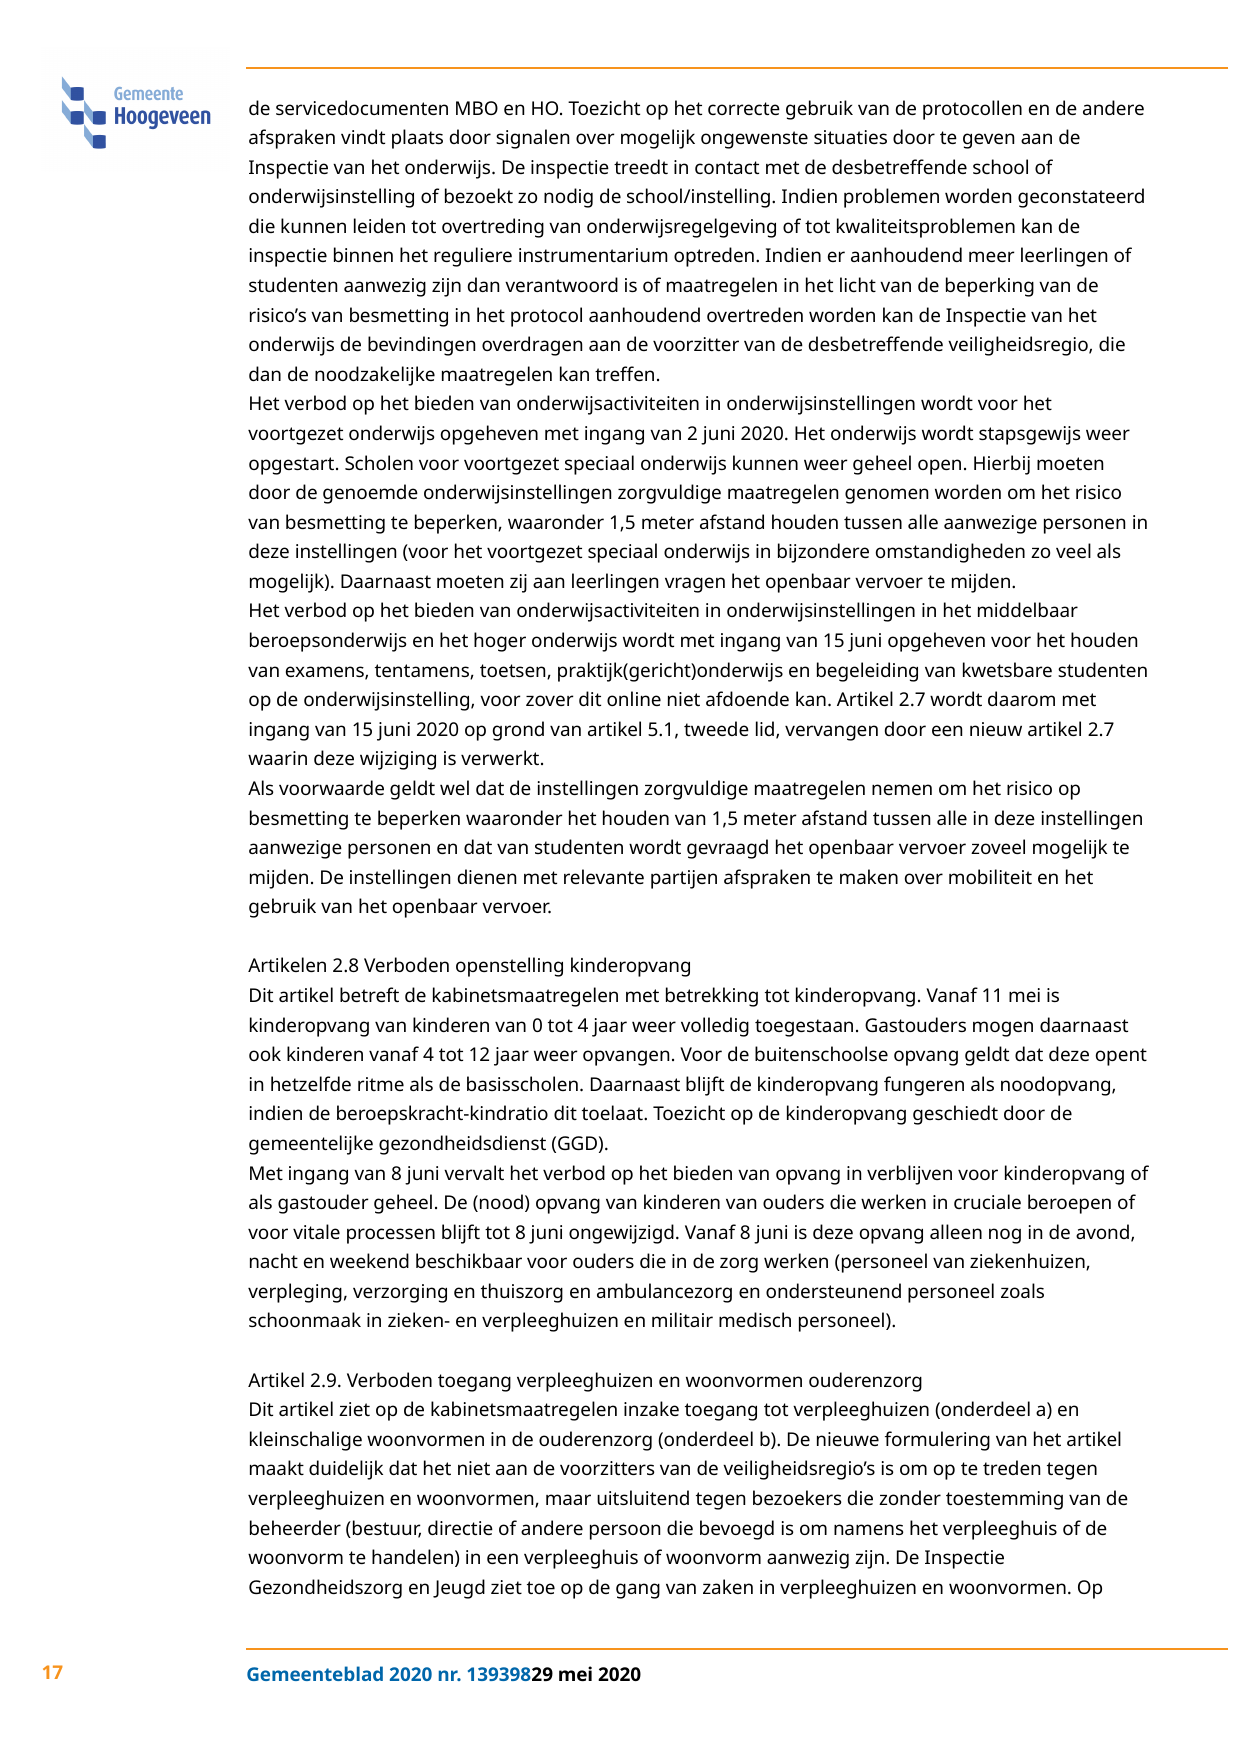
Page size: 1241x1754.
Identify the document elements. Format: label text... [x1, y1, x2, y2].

text Het verbod op het bieden van onderwijsactiviteiten in onderwijsinstellingen in het middelbaar beroepsonderwijs en het hoger onderwijs wordt met ingang van 15 juni opgeheven voor het houden van examens, tentamens, toetsen, praktijk(gericht)onderwijs en begeleiding van kwetsbare studenten op de onderwijsinstelling, voor zover dit online niet afdoende kan. Artikel 2.7 wordt daarom met ingang van 15 juni 2020 op grond van artikel 5.1, tweede lid, vervangen door een nieuw artikel 2.7 waarin deze wijziging is verwerkt. [248, 598, 1152, 771]
picture [41, 47, 231, 172]
text de servicedocumenten MBO en HO. Toezicht op het correcte gebruik van de protocollen en de andere afspraken vindt plaats door signalen over mogelijk ongewenste situaties door te geven aan de Inspectie van het onderwijs. De inspectie treedt in contact met de desbetreffende school of onderwijsinstelling of bezoekt zo nodig de school/instelling. Indien problemen worden geconstateerd die kunnen leiden tot overtreding van onderwijsregelgeving of tot kwaliteitsproblemen kan de inspectie binnen het reguliere instrumentarium optreden. Indien er aanhoudend meer leerlingen of studenten aanwezig zijn dan verantwoord is of maatregelen in het licht van de beperking van de risico’s van besmetting in het protocol aanhoudend overtreden worden kan de Inspectie van het onderwijs de bevindingen overdragen aan de voorzitter van de desbetreffende veiligheidsregio, die dan de noodzakelijke maatregelen kan treffen. [248, 95, 1152, 387]
text Met ingang van 8 juni vervalt het verbod op het bieden van opvang in verblijven voor kinderopvang of als gastouder geheel. De (nood) opvang van kinderen van ouders die werken in cruciale beroepen of voor vitale processen blijft tot 8 juni ongewijzigd. Vanaf 8 juni is deze opvang alleen nog in de avond, nacht en weekend beschikbaar voor ouders die in de zorg werken (personeel van ziekenhuizen, verpleging, verzorging en thuiszorg en ambulancezorg en ondersteunend personeel zoals schoonmaak in zieken- en verpleeghuizen en militair medisch personeel). [248, 1160, 1152, 1333]
text Artikelen 2.8 Verboden openstelling kinderopvang [248, 953, 1152, 978]
text Dit artikel ziet op de kabinetsmaatregelen inzake toegang tot verpleeghuizen (onderdeel a) en kleinschalige woonvormen in de ouderenzorg (onderdeel b). De nieuwe formulering van het artikel maakt duidelijk dat het niet aan de voorzitters van de veiligheidsregio’s is om op te treden tegen verpleeghuizen en woonvormen, maar uitsluitend tegen bezoekers die zonder toestemming van de beheerder (bestuur, directie of andere persoon die bevoegd is om namens het verpleeghuis of de woonvorm te handelen) in een verpleeghuis of woonvorm aanwezig zijn. De Inspectie Gezondheidszorg en Jeugd ziet toe op de gang van zaken in verpleeghuizen en woonvormen. Op [248, 1396, 1152, 1600]
text Artikel 2.9. Verboden toegang verpleeghuizen en woonvormen ouderenzorg [248, 1367, 1152, 1393]
text Dit artikel betreft de kabinetsmaatregelen met betrekking tot kinderopvang. Vanaf 11 mei is kinderopvang van kinderen van 0 tot 4 jaar weer volledig toegestaan. Gastouders mogen daarnaast ook kinderen vanaf 4 tot 12 jaar weer opvangen. Voor de buitenschoolse opvang geldt dat deze opent in hetzelfde ritme als de basisscholen. Daarnaast blijft de kinderopvang fungeren als noodopvang, indien de beroepskracht-kindratio dit toelaat. Toezicht op de kinderopvang geschiedt door de gemeentelijke gezondheidsdienst (GGD). [248, 982, 1152, 1156]
text Als voorwaarde geldt wel dat de instellingen zorgvuldige maatregelen nemen om het risico op besmetting te beperken waaronder het houden van 1,5 meter afstand tussen alle in deze instellingen aanwezige personen en dat van studenten wordt gevraagd het openbaar vervoer zoveel mogelijk te mijden. De instellingen dienen met relevante partijen afspraken te maken over mobiliteit en het gebruik van het openbaar vervoer. [248, 775, 1152, 919]
text Het verbod op het bieden van onderwijsactiviteiten in onderwijsinstellingen wordt voor het voortgezet onderwijs opgeheven met ingang van 2 juni 2020. Het onderwijs wordt stapsgewijs weer opgestart. Scholen voor voortgezet speciaal onderwijs kunnen weer geheel open. Hierbij moeten door de genoemde onderwijsinstellingen zorgvuldige maatregelen genomen worden om het risico van besmetting te beperken, waaronder 1,5 meter afstand houden tussen alle aanwezige personen in deze instellingen (voor het voortgezet speciaal onderwijs in bijzondere omstandigheden zo veel als mogelijk). Daarnaast moeten zij aan leerlingen vragen het openbaar vervoer te mijden. [248, 391, 1152, 594]
